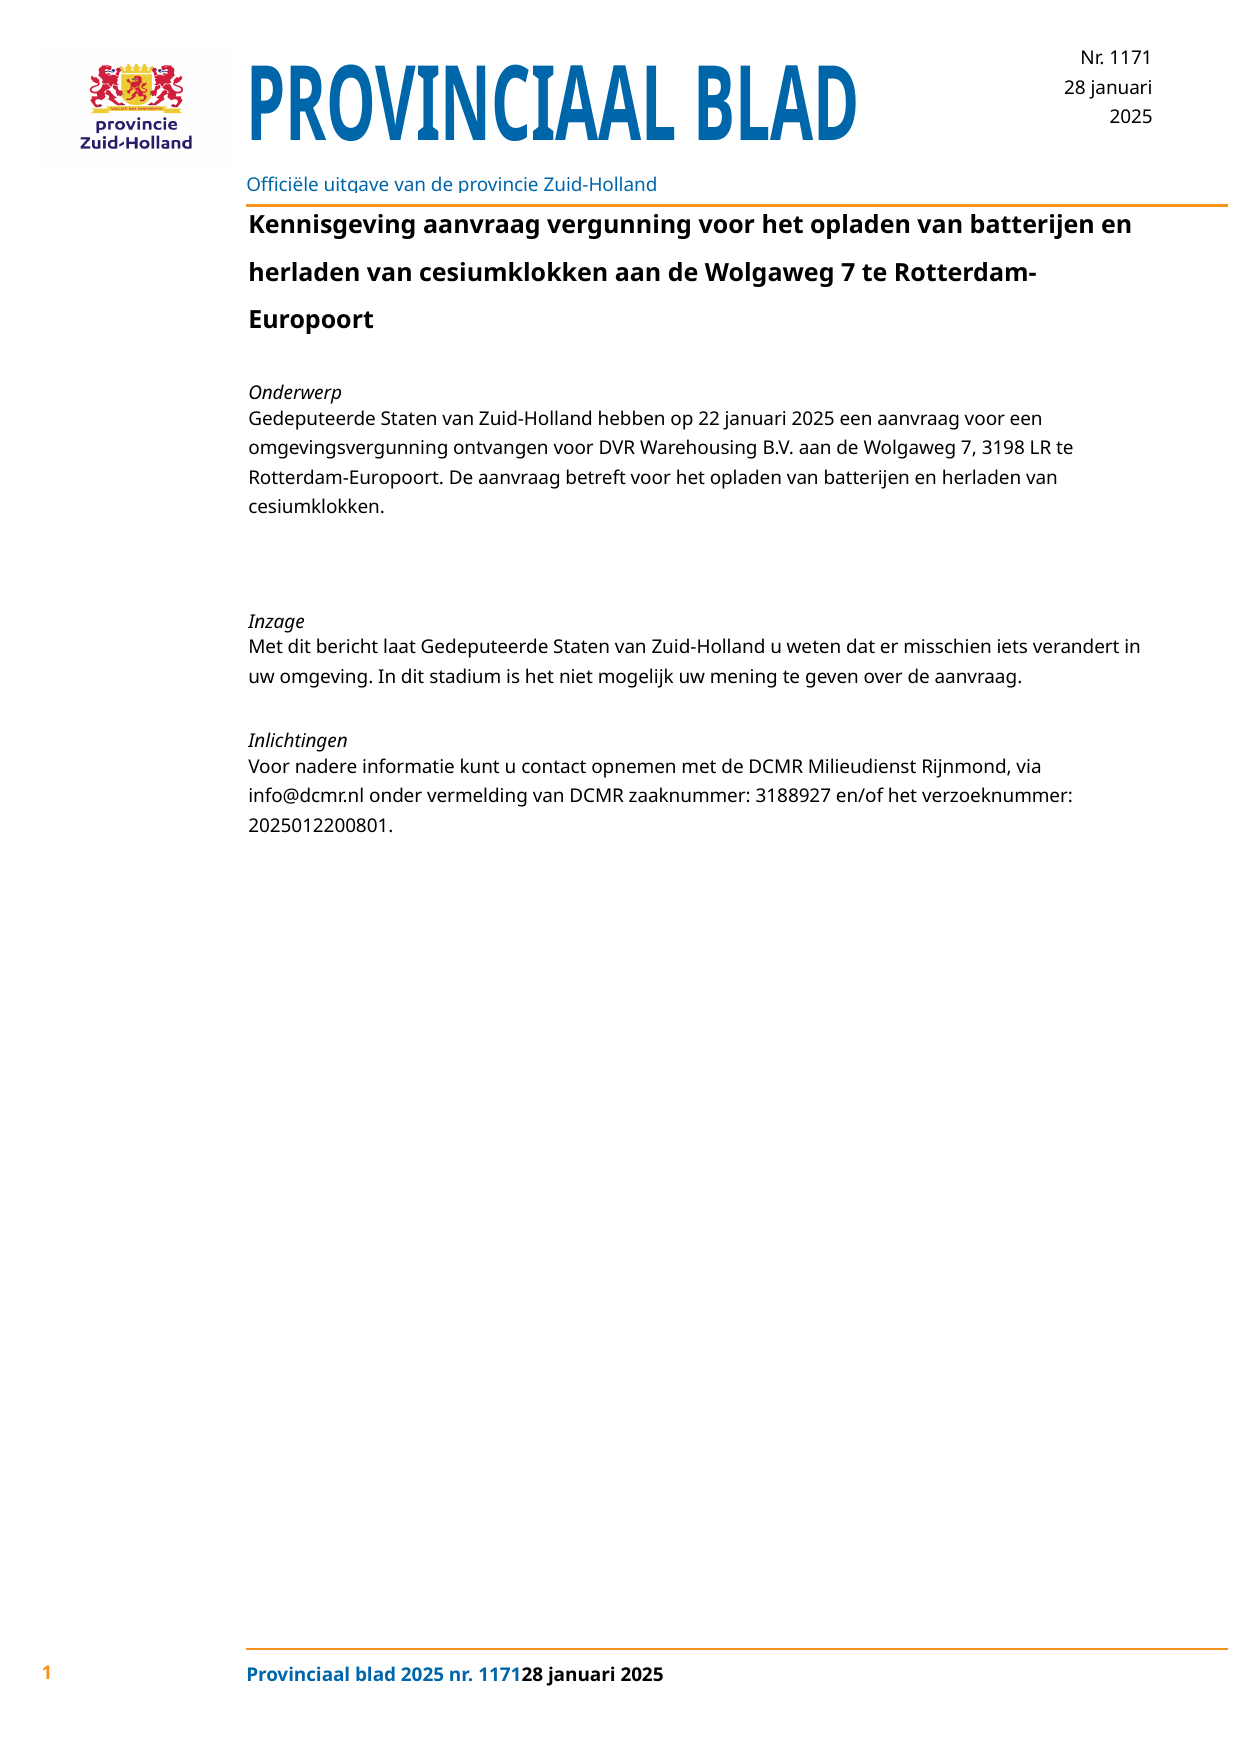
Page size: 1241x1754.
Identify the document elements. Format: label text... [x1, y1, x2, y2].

text Kennisgeving aanvraag vergunning voor het opladen van batterijen en herladen van cesiumklokken aan de Wolgaweg 7 te Rotterdam-Europoort [248, 207, 1152, 336]
text Inlichtingen [248, 727, 1152, 753]
text Onderwerp [248, 379, 1152, 405]
text Met dit bericht laat Gedeputeerde Staten van Zuid-Holland u weten dat er misschien iets verandert in uw omgeving. In dit stadium is het niet mogelijk uw mening te geven over de aanvraag. [248, 634, 1152, 689]
text Inzage [248, 608, 1152, 634]
text Voor nadere informatie kunt u contact opnemen met de DCMR Milieudienst Rijnmond, via info@dcmr.nl onder vermelding van DCMR zaaknummer: 3188927 en/of het verzoeknummer: 2025012200801. [248, 753, 1152, 838]
text Gedeputeerde Staten van Zuid-Holland hebben op 22 januari 2025 een aanvraag voor een omgevingsvergunning ontvangen voor DVR Warehousing B.V. aan de Wolgaweg 7, 3198 LR te Rotterdam-Europoort. De aanvraag betreft voor het opladen van batterijen en herladen van cesiumklokken. [248, 405, 1152, 519]
picture [41, 47, 231, 172]
